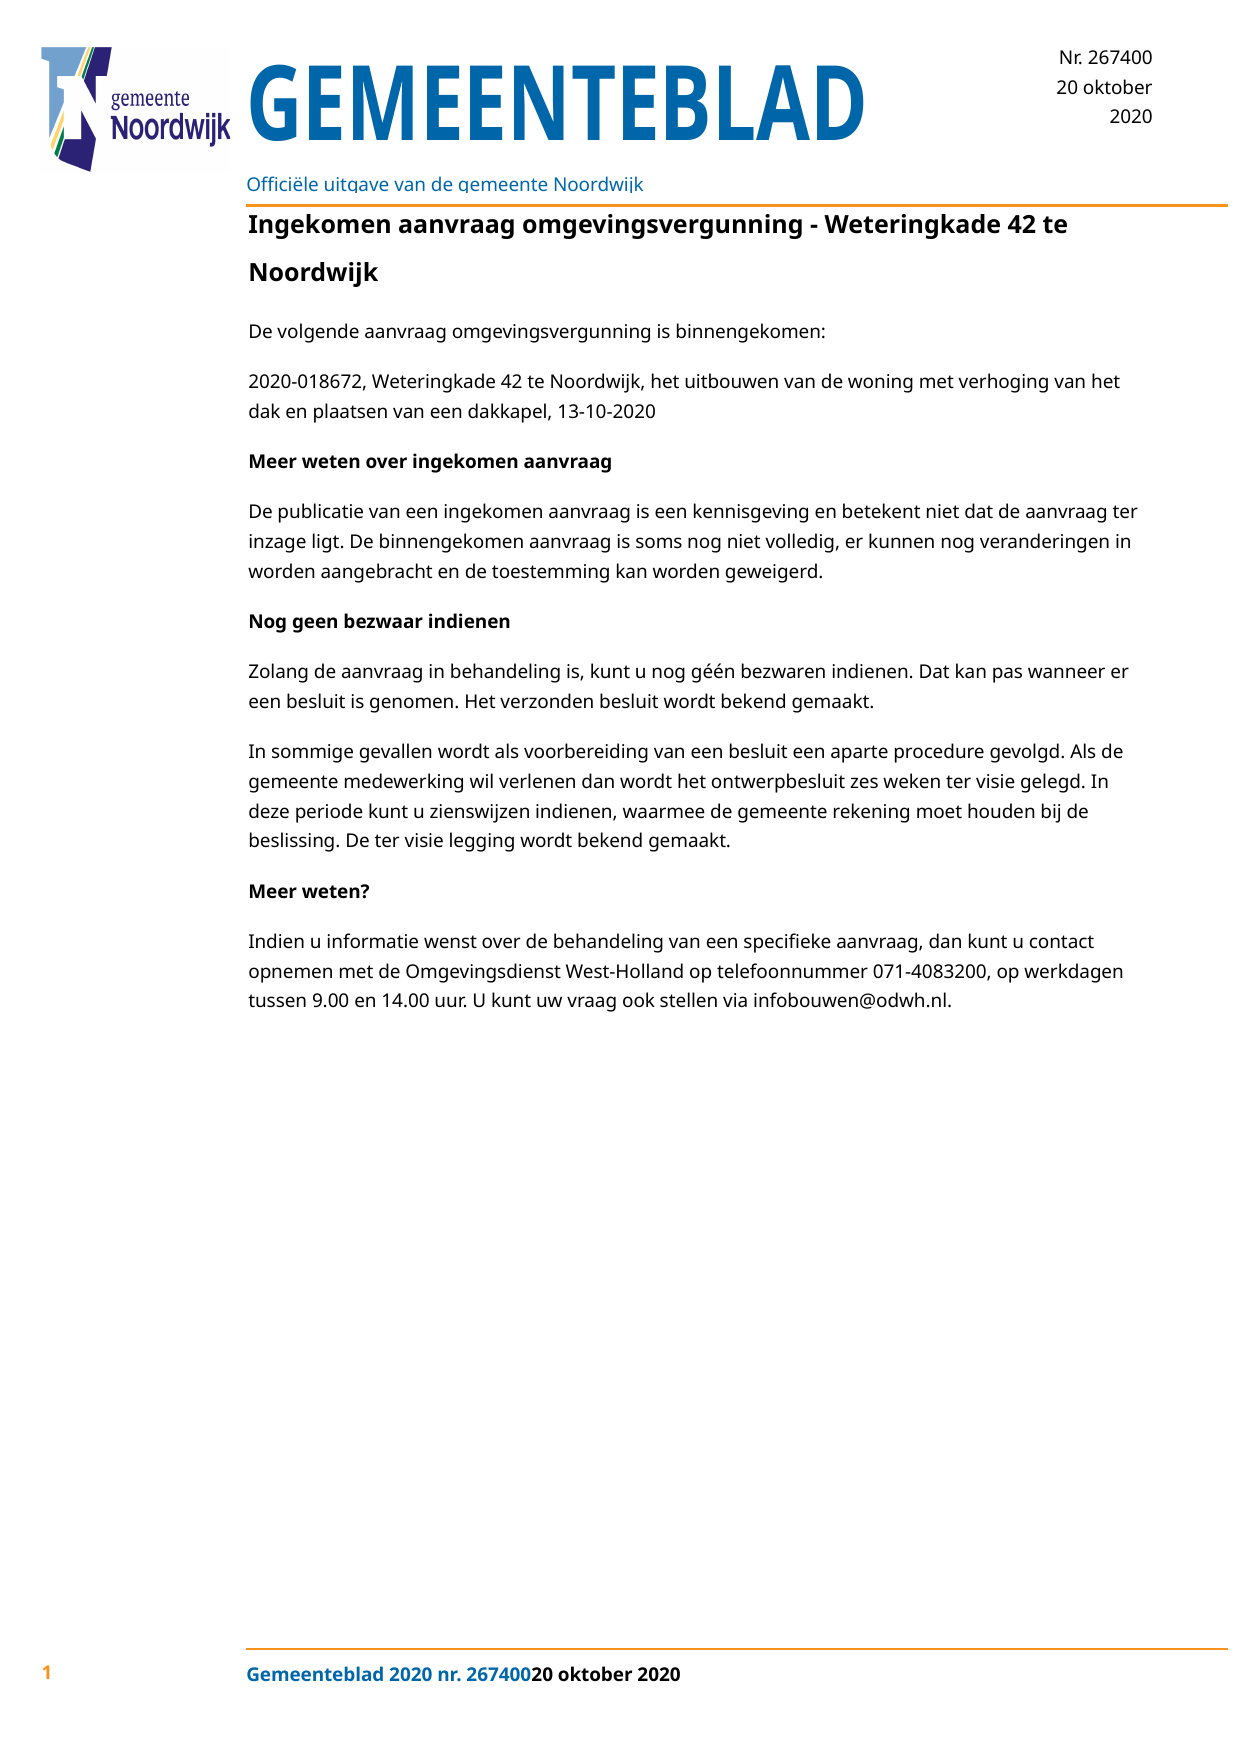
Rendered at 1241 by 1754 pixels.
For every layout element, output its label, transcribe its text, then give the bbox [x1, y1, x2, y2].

text De volgende aanvraag omgevingsvergunning is binnengekomen: [248, 318, 1152, 344]
text Ingekomen aanvraag omgevingsvergunning - Weteringkade 42 te Noordwijk [248, 207, 1152, 288]
text Nog geen bezwaar indienen [248, 608, 1152, 634]
text Indien u informatie wenst over de behandeling van een specifieke aanvraag, dan kunt u contact opnemen met de Omgevingsdienst West-Holland op telefoonnummer 071-4083200, op werkdagen tussen 9.00 en 14.00 uur. U kunt uw vraag ook stellen via infobouwen@odwh.nl. [248, 928, 1152, 1013]
picture [41, 47, 231, 172]
text Meer weten? [248, 878, 1152, 904]
text Meer weten over ingekomen aanvraag [248, 448, 1152, 474]
text Zolang de aanvraag in behandeling is, kunt u nog géén bezwaren indienen. Dat kan pas wanneer er een besluit is genomen. Het verzonden besluit wordt bekend gemaakt. [248, 659, 1152, 714]
text 2020-018672, Weteringkade 42 te Noordwijk, het uitbouwen van de woning met verhoging van het dak en plaatsen van een dakkapel, 13-10-2020 [248, 368, 1152, 424]
text In sommige gevallen wordt als voorbereiding van een besluit een aparte procedure gevolgd. Als de gemeente medewerking wil verlenen dan wordt het ontwerpbesluit zes weken ter visie gelegd. In deze periode kunt u zienswijzen indienen, waarmee de gemeente rekening moet houden bij de beslissing. De ter visie legging wordt bekend gemaakt. [248, 739, 1152, 853]
text De publicatie van een ingekomen aanvraag is een kennisgeving en betekent niet dat de aanvraag ter inzage ligt. De binnengekomen aanvraag is soms nog niet volledig, er kunnen nog veranderingen in worden aangebracht en de toestemming kan worden geweigerd. [248, 499, 1152, 584]
